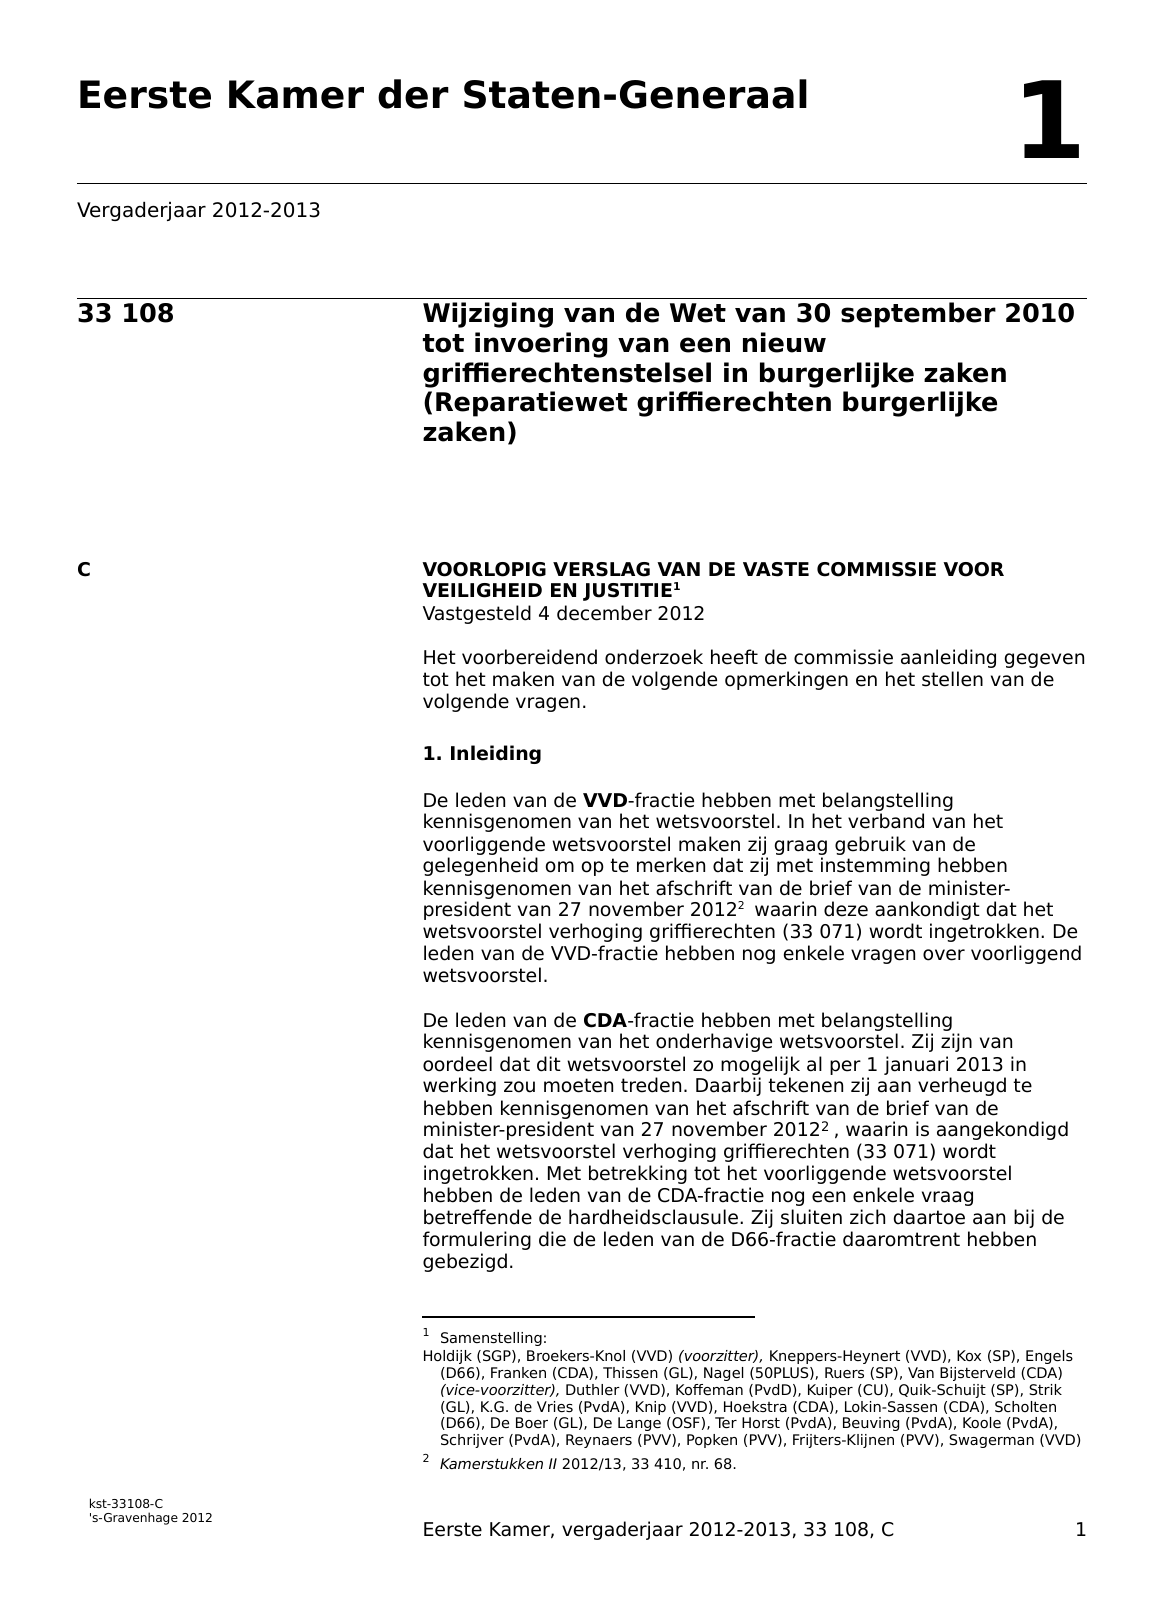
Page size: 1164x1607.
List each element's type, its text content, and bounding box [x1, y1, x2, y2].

text De leden van de CDA-fractie hebben met belangstelling kennisgenomen van het onderhavige wetsvoorstel. Zij zijn van oordeel dat dit wetsvoorstel zo mogelijk al per 1 januari 2013 in werking zou moeten treden. Daarbij tekenen zij aan verheugd te hebben kennisgenomen van het afschrift van de brief van de minister-president van 27 november 20122, waarin is aangekondigd dat het wetsvoorstel verhoging griffierechten (33 071) wordt ingetrokken. Met betrekking tot het voorliggende wetsvoorstel hebben de leden van de CDA-fractie nog een enkele vraag betreffende de hardheidsclausule. Zij sluiten zich daartoe aan bij de formulering die de leden van de D66-fractie daaromtrent hebben gebezigd. [422, 1009, 1087, 1273]
text 's-Gravenhage 2012 [88, 1511, 323, 1525]
subtitle 1. Inleiding [422, 742, 1087, 764]
text Het voorbereidend onderzoek heeft de commissie aanleiding gegeven tot het maken van de volgende opmerkingen en het stellen van de volgende vragen. [422, 647, 1087, 712]
table_header 1 [886, 59, 1087, 183]
subtitle C VOORLOPIG VERSLAG VAN DE VASTE COMMISSIE VOOR VEILIGHEID EN JUSTITIE [77, 558, 1087, 602]
text Samenstelling: [422, 1326, 1087, 1348]
table_cell Vergaderjaar 2012-2013 [77, 184, 1087, 298]
text De leden van de VVD-fractie hebben met belangstelling kennisgenomen van het wetsvoorstel. In het verband van het voorliggende wetsvoorstel maken zij graag gebruik van de gelegenheid om op te merken dat zij met instemming hebben kennisgenomen van het afschrift van de brief van de minister-president van 27 november 2012 waarin deze aankondigt dat het wetsvoorstel verhoging griffierechten (33 071) wordt ingetrokken. De leden van de VVD-fractie hebben nog enkele vragen over voorliggend wetsvoorstel. [422, 789, 1087, 987]
text Kamerstukken II 2012/13, 33 410, nr. 68. [422, 1452, 1087, 1474]
text Holdijk (SGP), Broekers-Knol (VVD) (voorzitter), Kneppers-Heynert (VVD), Kox (SP), Engels (D66), Franken (CDA), Thissen (GL), Nagel (50PLUS), Ruers (SP), Van Bijsterveld (CDA) (vice-voorzitter), Duthler (VVD), Koffeman (PvdD), Kuiper (CU), Quik-Schuijt (SP), Strik (GL), K.G. de Vries (PvdA), Knip (VVD), Hoekstra (CDA), Lokin-Sassen (CDA), Scholten (D66), De Boer (GL), De Lange (OSF), Ter Horst (PvdA), Beuving (PvdA), Koole (PvdA), Schrijver (PvdA), Reynaers (PVV), Popken (PVV), Frijters-Klijnen (PVV), Swagerman (VVD) [422, 1348, 1087, 1449]
text Vastgesteld 4 december 2012 [422, 602, 1087, 624]
table_header Eerste Kamer der Staten-Generaal [77, 59, 886, 183]
text kst-33108-C [88, 1497, 323, 1511]
subtitle 33 108 Wijziging van de Wet van 30 september 2010 tot invoering van een nieuw griffierechtenstelsel in burgerlijke zaken (Reparatiewet griffierechten burgerlijke zaken) [77, 299, 1087, 447]
